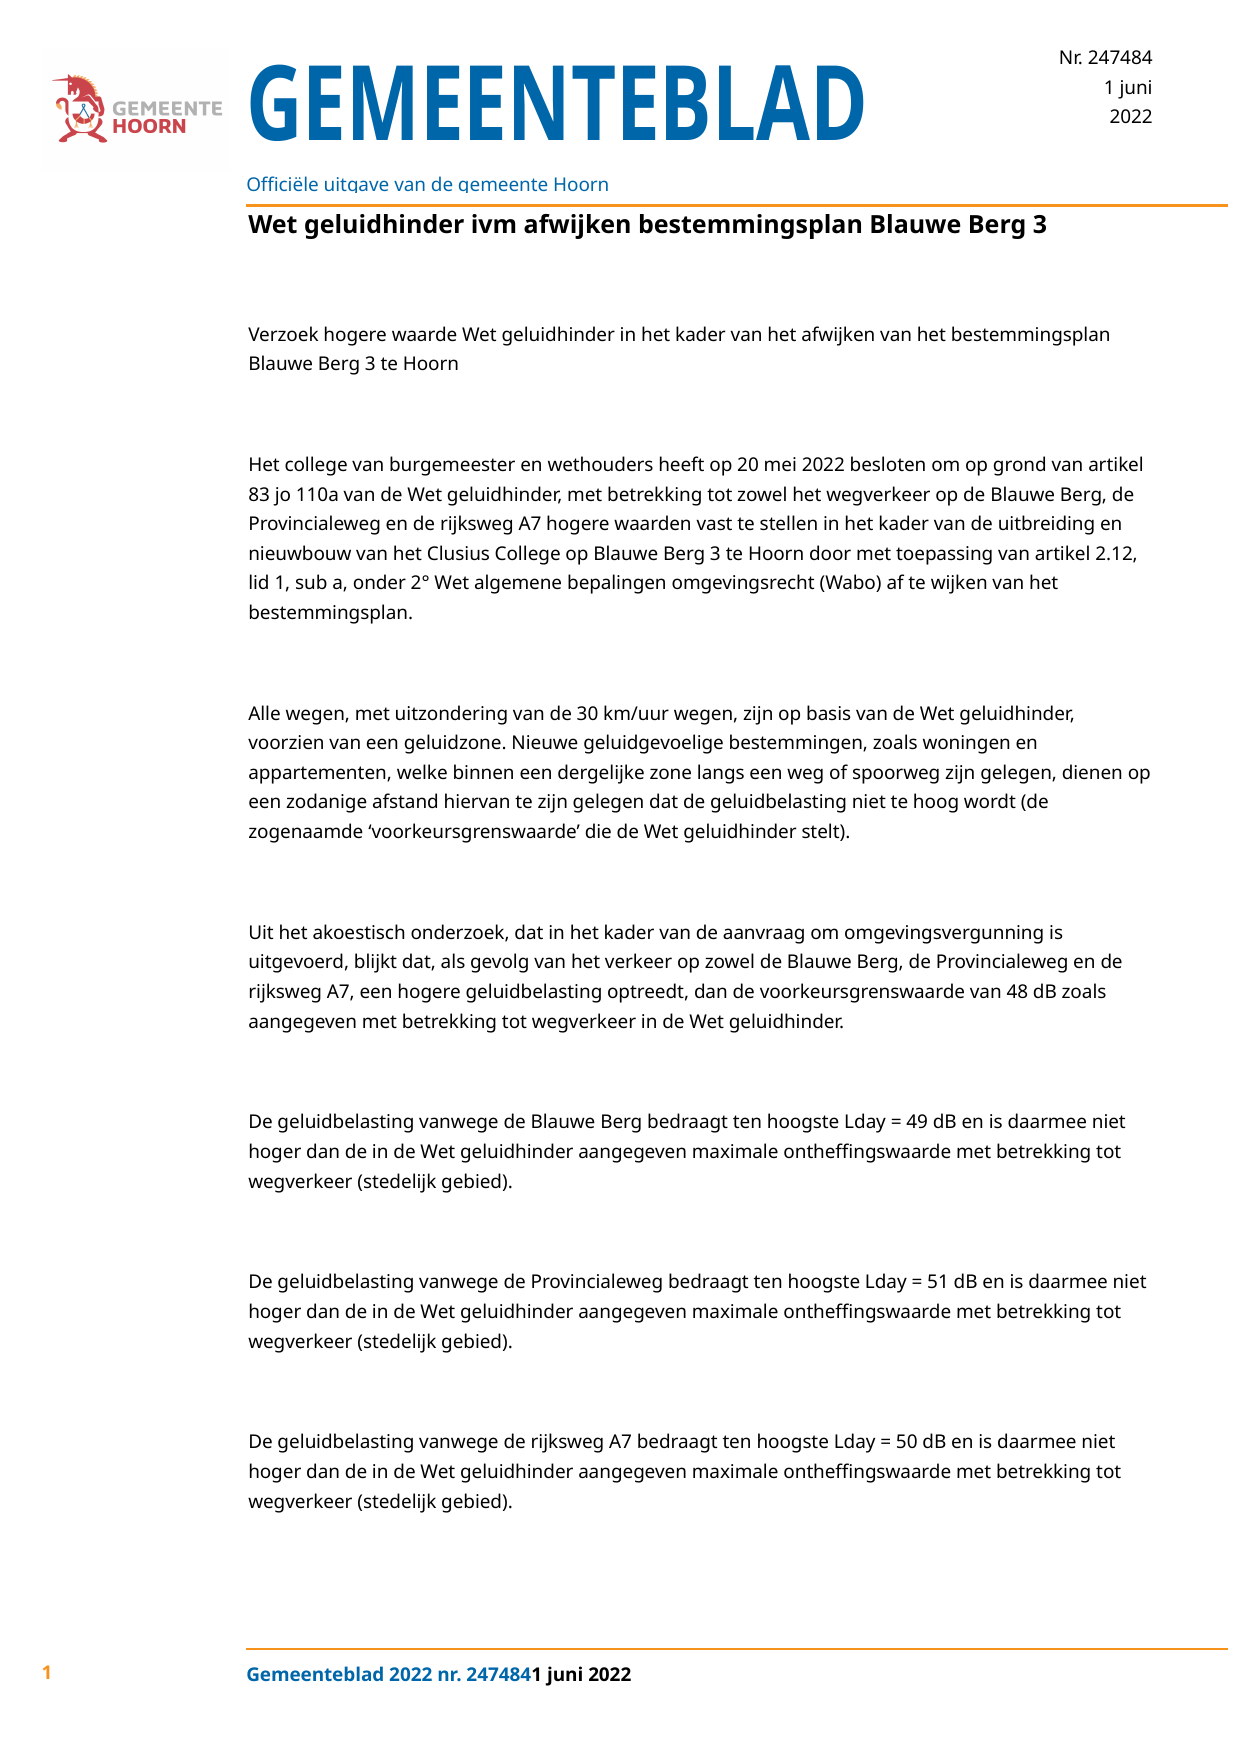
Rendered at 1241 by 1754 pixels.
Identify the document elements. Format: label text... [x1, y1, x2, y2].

text Wet geluidhinder ivm afwijken bestemmingsplan Blauwe Berg 3 [248, 207, 1152, 241]
text Alle wegen, met uitzondering van de 30 km/uur wegen, zijn op basis van de Wet geluidhinder, voorzien van een geluidzone. Nieuwe geluidgevoelige bestemmingen, zoals woningen en appartementen, welke binnen een dergelijke zone langs een weg of spoorweg zijn gelegen, dienen op een zodanige afstand hiervan te zijn gelegen dat de geluidbelasting niet te hoog wordt (de zogenaamde ‘voorkeursgrenswaarde’ die de Wet geluidhinder stelt). [248, 700, 1152, 844]
text De geluidbelasting vanwege de Blauwe Berg bedraagt ten hoogste Lday = 49 dB en is daarmee niet hoger dan de in de Wet geluidhinder aangegeven maximale ontheffingswaarde met betrekking tot wegverkeer (stedelijk gebied). [248, 1109, 1152, 1193]
text Verzoek hogere waarde Wet geluidhinder in het kader van het afwijken van het bestemmingsplan Blauwe Berg 3 te Hoorn [248, 321, 1152, 376]
text Het college van burgemeester en wethouders heeft op 20 mei 2022 besloten om op grond van artikel 83 jo 110a van de Wet geluidhinder, met betrekking tot zowel het wegverkeer op de Blauwe Berg, de Provincialeweg en de rijksweg A7 hogere waarden vast te stellen in het kader van de uitbreiding en nieuwbouw van het Clusius College op Blauwe Berg 3 te Hoorn door met toepassing van artikel 2.12, lid 1, sub a, onder 2° Wet algemene bepalingen omgevingsrecht (Wabo) af te wijken van het bestemmingsplan. [248, 451, 1152, 625]
text Uit het akoestisch onderzoek, dat in het kader van de aanvraag om omgevingsvergunning is uitgevoerd, blijkt dat, als gevolg van het verkeer op zowel de Blauwe Berg, de Provincialeweg en de rijksweg A7, een hogere geluidbelasting optreedt, dan de voorkeursgrenswaarde van 48 dB zoals aangegeven met betrekking tot wegverkeer in de Wet geluidhinder. [248, 919, 1152, 1033]
picture [41, 47, 231, 172]
text De geluidbelasting vanwege de rijksweg A7 bedraagt ten hoogste Lday = 50 dB en is daarmee niet hoger dan de in de Wet geluidhinder aangegeven maximale ontheffingswaarde met betrekking tot wegverkeer (stedelijk gebied). [248, 1429, 1152, 1513]
text De geluidbelasting vanwege de Provincialeweg bedraagt ten hoogste Lday = 51 dB en is daarmee niet hoger dan de in de Wet geluidhinder aangegeven maximale ontheffingswaarde met betrekking tot wegverkeer (stedelijk gebied). [248, 1269, 1152, 1353]
